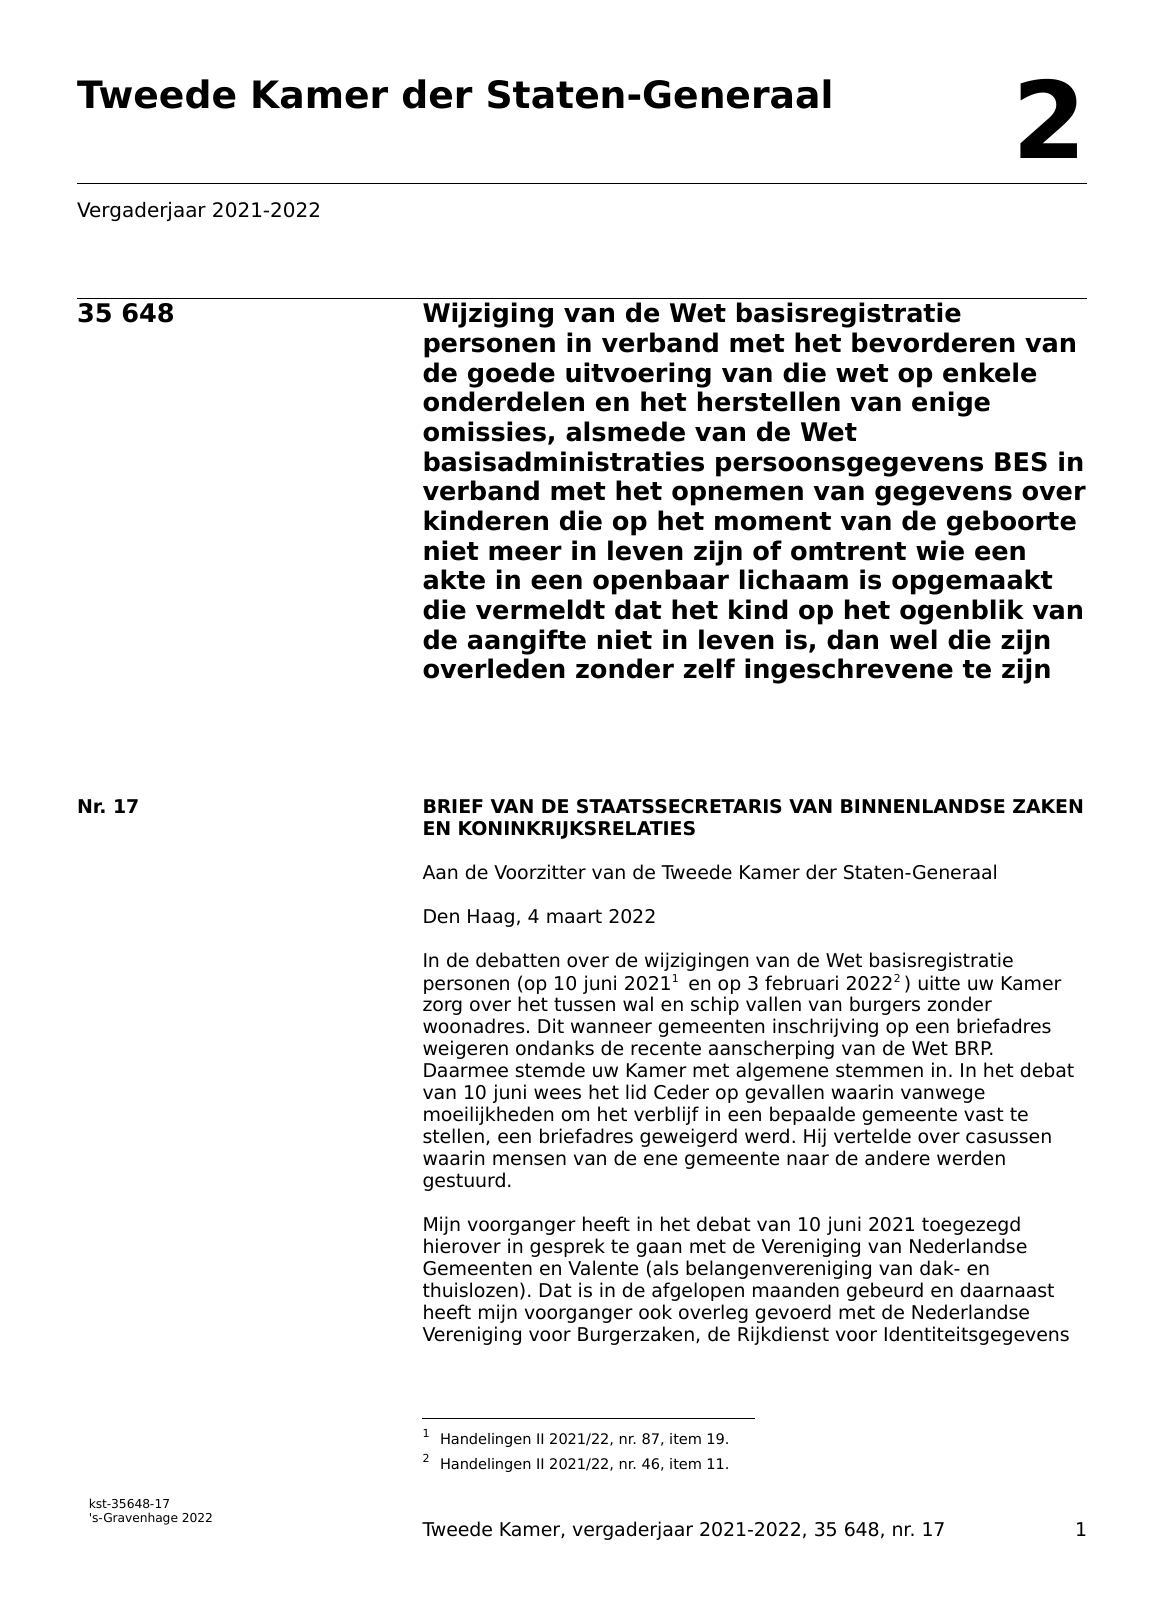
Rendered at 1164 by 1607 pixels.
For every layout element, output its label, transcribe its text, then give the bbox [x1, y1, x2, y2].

table_header Tweede Kamer der Staten-Generaal [77, 59, 886, 183]
table_cell Vergaderjaar 2021-2022 [77, 184, 1087, 298]
text Mijn voorganger heeft in het debat van 10 juni 2021 toegezegd hierover in gesprek te gaan met de Vereniging van Nederlandse Gemeenten en Valente (als belangenvereniging van dak- en thuislozen). Dat is in de afgelopen maanden gebeurd en daarnaast heeft mijn voorganger ook overleg gevoerd met de Nederlandse Vereniging voor Burgerzaken, de Rijkdienst voor Identiteitsgegevens [422, 1214, 1087, 1346]
text kst-35648-17 [88, 1497, 323, 1511]
text In de debatten over de wijzigingen van de Wet basisregistratie personen (op 10 juni 2021 en op 3 februari 2022) uitte uw Kamer zorg over het tussen wal en schip vallen van burgers zonder woonadres. Dit wanneer gemeenten inschrijving op een briefadres weigeren ondanks de recente aanscherping van de Wet BRP. Daarmee stemde uw Kamer met algemene stemmen in. In het debat van 10 juni wees het lid Ceder op gevallen waarin vanwege moeilijkheden om het verblijf in een bepaalde gemeente vast te stellen, een briefadres geweigerd werd. Hij vertelde over casussen waarin mensen van de ene gemeente naar de andere werden gestuurd. [422, 950, 1087, 1192]
subtitle 35 648 Wijziging van de Wet basisregistratie personen in verband met het bevorderen van de goede uitvoering van die wet op enkele onderdelen en het herstellen van enige omissies, alsmede van de Wet basisadministraties persoonsgegevens BES in verband met het opnemen van gegevens over kinderen die op het moment van de geboorte niet meer in leven zijn of omtrent wie een akte in een openbaar lichaam is opgemaakt die vermeldt dat het kind op het ogenblik van de aangifte niet in leven is, dan wel die zijn overleden zonder zelf ingeschrevene te zijn [77, 299, 1087, 685]
text 's-Gravenhage 2022 [88, 1511, 323, 1525]
text Den Haag, 4 maart 2022 [422, 906, 1087, 928]
text Handelingen II 2021/22, nr. 87, item 19. [422, 1427, 1087, 1449]
text Handelingen II 2021/22, nr. 46, item 11. [422, 1452, 1087, 1474]
subtitle Nr. 17 BRIEF VAN DE STAATSSECRETARIS VAN BINNENLANDSE ZAKEN EN KONINKRIJKSRELATIES [77, 796, 1087, 840]
text Aan de Voorzitter van de Tweede Kamer der Staten-Generaal [422, 862, 1087, 884]
table_header 2 [886, 59, 1087, 183]
